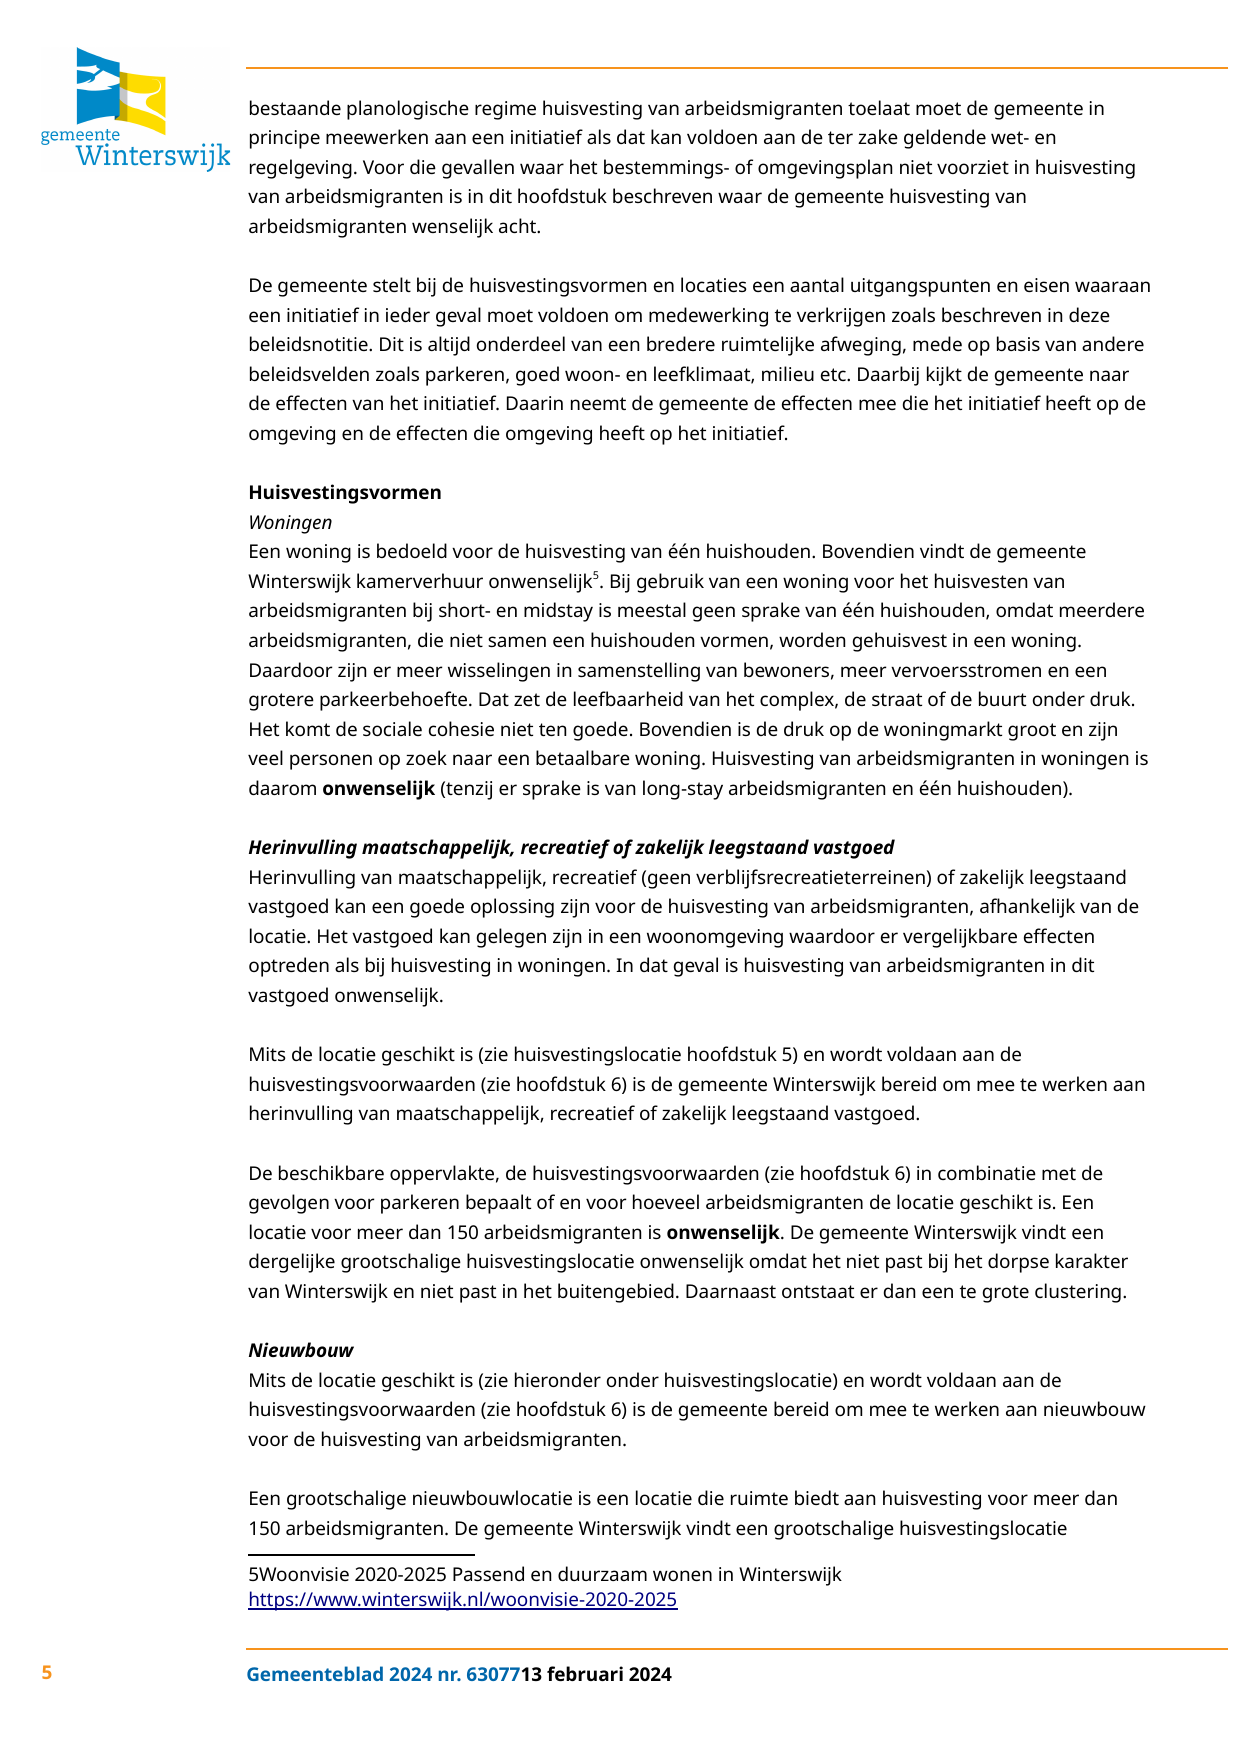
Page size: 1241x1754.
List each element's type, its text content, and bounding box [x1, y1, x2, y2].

text Huisvestingsvormen [248, 479, 1152, 505]
text Woonvisie 2020-2025 Passend en duurzaam wonen in Winterswijk https://www.winterswijk.nl/woonvisie-2020-2025 [248, 1561, 1152, 1612]
text Een woning is bedoeld voor de huisvesting van één huishouden. Bovendien vindt de gemeente Winterswijk kamerverhuur onwenselijk. Bij gebruik van een woning voor het huisvesten van arbeidsmigranten bij short- en midstay is meestal geen sprake van één huishouden, omdat meerdere arbeidsmigranten, die niet samen een huishouden vormen, worden gehuisvest in een woning. Daardoor zijn er meer wisselingen in samenstelling van bewoners, meer vervoersstromen en een grotere parkeerbehoefte. Dat zet de leefbaarheid van het complex, de straat of de buurt onder druk. Het komt de sociale cohesie niet ten goede. Bovendien is de druk op de woningmarkt groot en zijn veel personen op zoek naar een betaalbare woning. Huisvesting van arbeidsmigranten in woningen is daarom onwenselijk (tenzij er sprake is van long-stay arbeidsmigranten en één huishouden). [248, 538, 1152, 801]
picture [225, 153, 231, 162]
text De beschikbare oppervlakte, de huisvestingsvoorwaarden (zie hoofdstuk 6) in combinatie met de gevolgen voor parkeren bepaalt of en voor hoeveel arbeidsmigranten de locatie geschikt is. Een locatie voor meer dan 150 arbeidsmigranten is onwenselijk. De gemeente Winterswijk vindt een dergelijke grootschalige huisvestingslocatie onwenselijk omdat het niet past bij het dorpse karakter van Winterswijk en niet past in het buitengebied. Daarnaast ontstaat er dan een te grote clustering. [248, 1160, 1152, 1304]
text Nieuwbouw [248, 1337, 1152, 1363]
text Mits de locatie geschikt is (zie hieronder onder huisvestingslocatie) en wordt voldaan aan de huisvestingsvoorwaarden (zie hoofdstuk 6) is de gemeente bereid om mee te werken aan nieuwbouw voor de huisvesting van arbeidsmigranten. [248, 1367, 1152, 1452]
picture [41, 47, 231, 172]
text Een grootschalige nieuwbouwlocatie is een locatie die ruimte biedt aan huisvesting voor meer dan 150 arbeidsmigranten. De gemeente Winterswijk vindt een grootschalige huisvestingslocatie [248, 1485, 1152, 1541]
text Woningen [248, 509, 1152, 535]
text bestaande planologische regime huisvesting van arbeidsmigranten toelaat moet de gemeente in principe meewerken aan een initiatief als dat kan voldoen aan de ter zake geldende wet- en regelgeving. Voor die gevallen waar het bestemmings- of omgevingsplan niet voorziet in huisvesting van arbeidsmigranten is in dit hoofdstuk beschreven waar de gemeente huisvesting van arbeidsmigranten wenselijk acht. [248, 95, 1152, 239]
text Mits de locatie geschikt is (zie huisvestingslocatie hoofdstuk 5) en wordt voldaan aan de huisvestingsvoorwaarden (zie hoofdstuk 6) is de gemeente Winterswijk bereid om mee te werken aan herinvulling van maatschappelijk, recreatief of zakelijk leegstaand vastgoed. [248, 1041, 1152, 1126]
text De gemeente stelt bij de huisvestingsvormen en locaties een aantal uitgangspunten en eisen waaraan een initiatief in ieder geval moet voldoen om medewerking te verkrijgen zoals beschreven in deze beleidsnotitie. Dit is altijd onderdeel van een bredere ruimtelijke afweging, mede op basis van andere beleidsvelden zoals parkeren, goed woon- en leefklimaat, milieu etc. Daarbij kijkt de gemeente naar de effecten van het initiatief. Daarin neemt de gemeente de effecten mee die het initiatief heeft op de omgeving en de effecten die omgeving heeft op het initiatief. [248, 272, 1152, 446]
text Herinvulling maatschappelijk, recreatief of zakelijk leegstaand vastgoed [248, 834, 1152, 860]
text Herinvulling van maatschappelijk, recreatief (geen verblijfsrecreatieterreinen) of zakelijk leegstaand vastgoed kan een goede oplossing zijn voor de huisvesting van arbeidsmigranten, afhankelijk van de locatie. Het vastgoed kan gelegen zijn in een woonomgeving waardoor er vergelijkbare effecten optreden als bij huisvesting in woningen. In dat geval is huisvesting van arbeidsmigranten in dit vastgoed onwenselijk. [248, 864, 1152, 1008]
